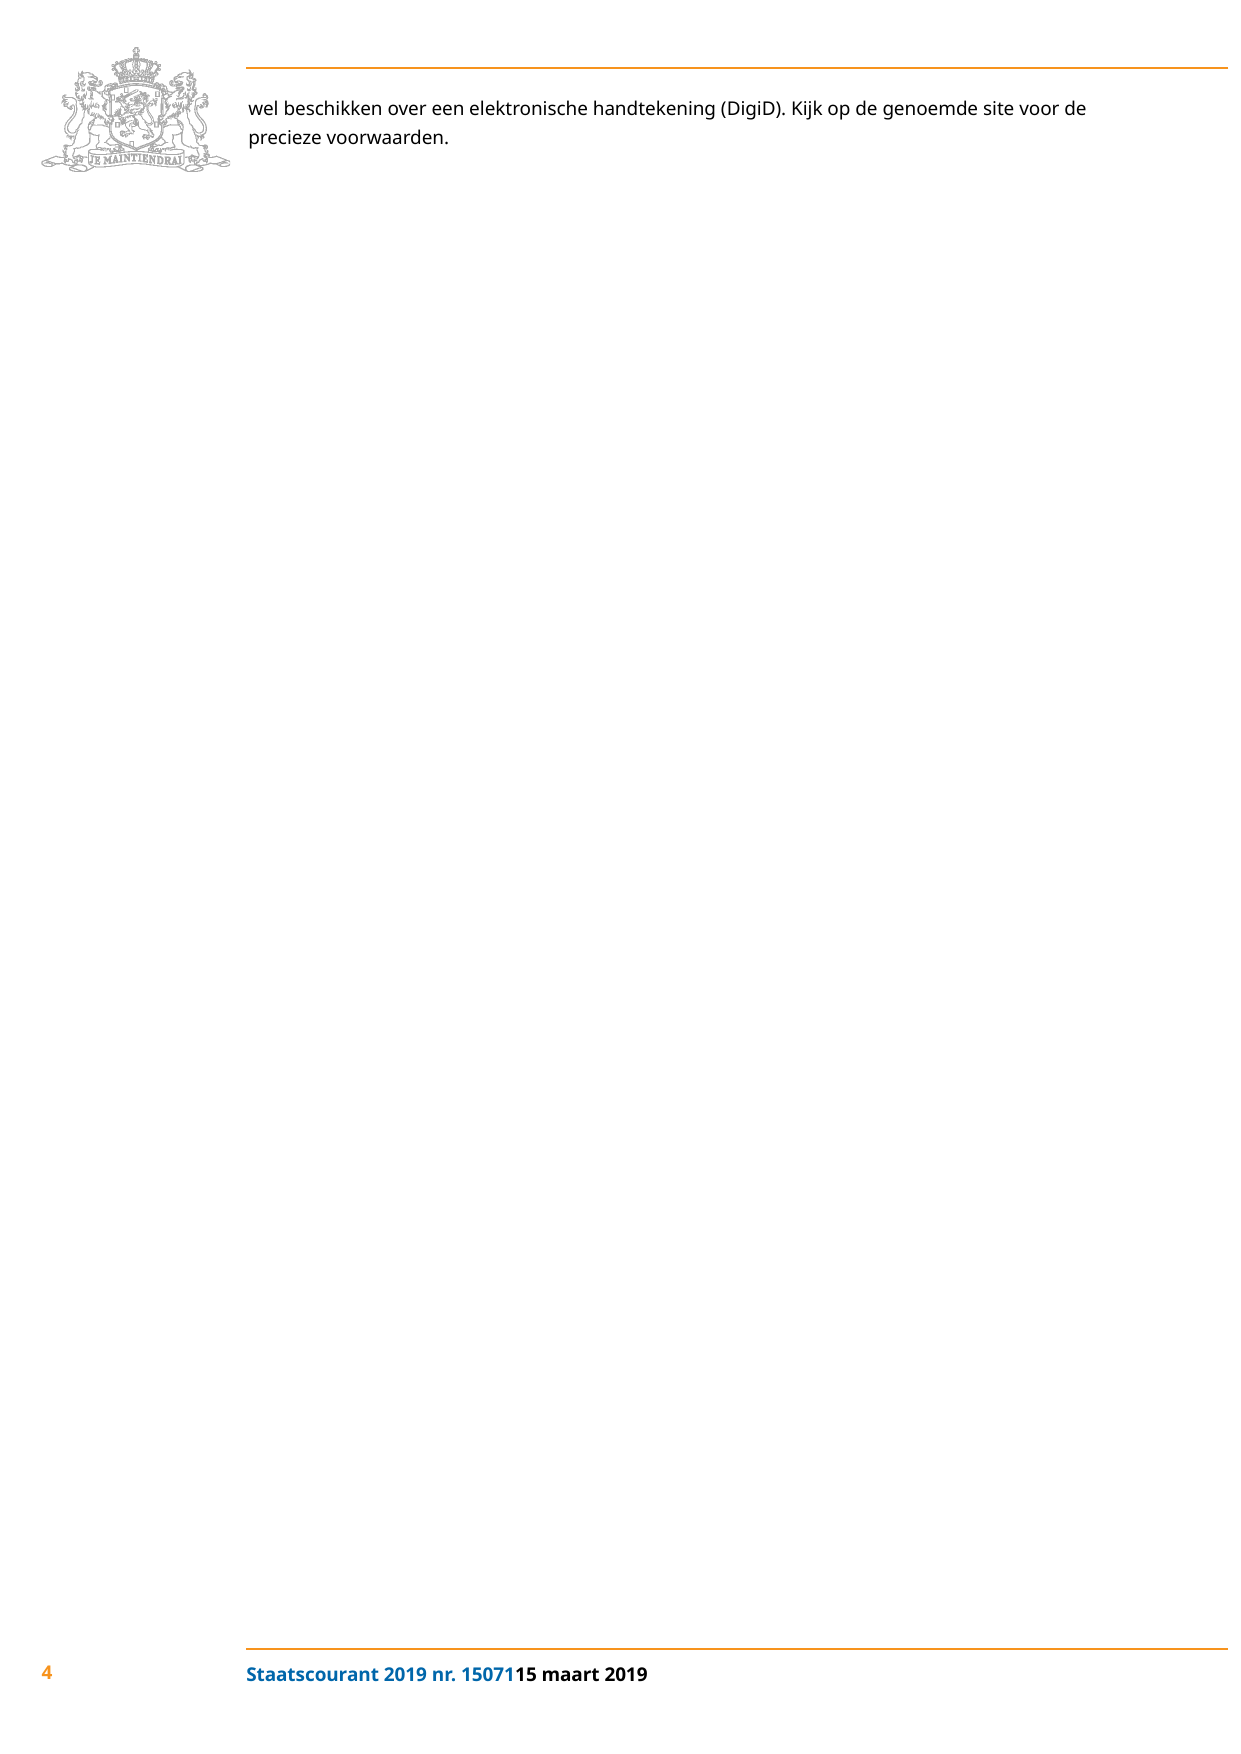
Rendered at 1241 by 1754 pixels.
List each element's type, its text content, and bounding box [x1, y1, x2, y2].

picture [41, 47, 231, 172]
text wel beschikken over een elektronische handtekening (DigiD). Kijk op de genoemde site voor de precieze voorwaarden. [248, 95, 1152, 150]
